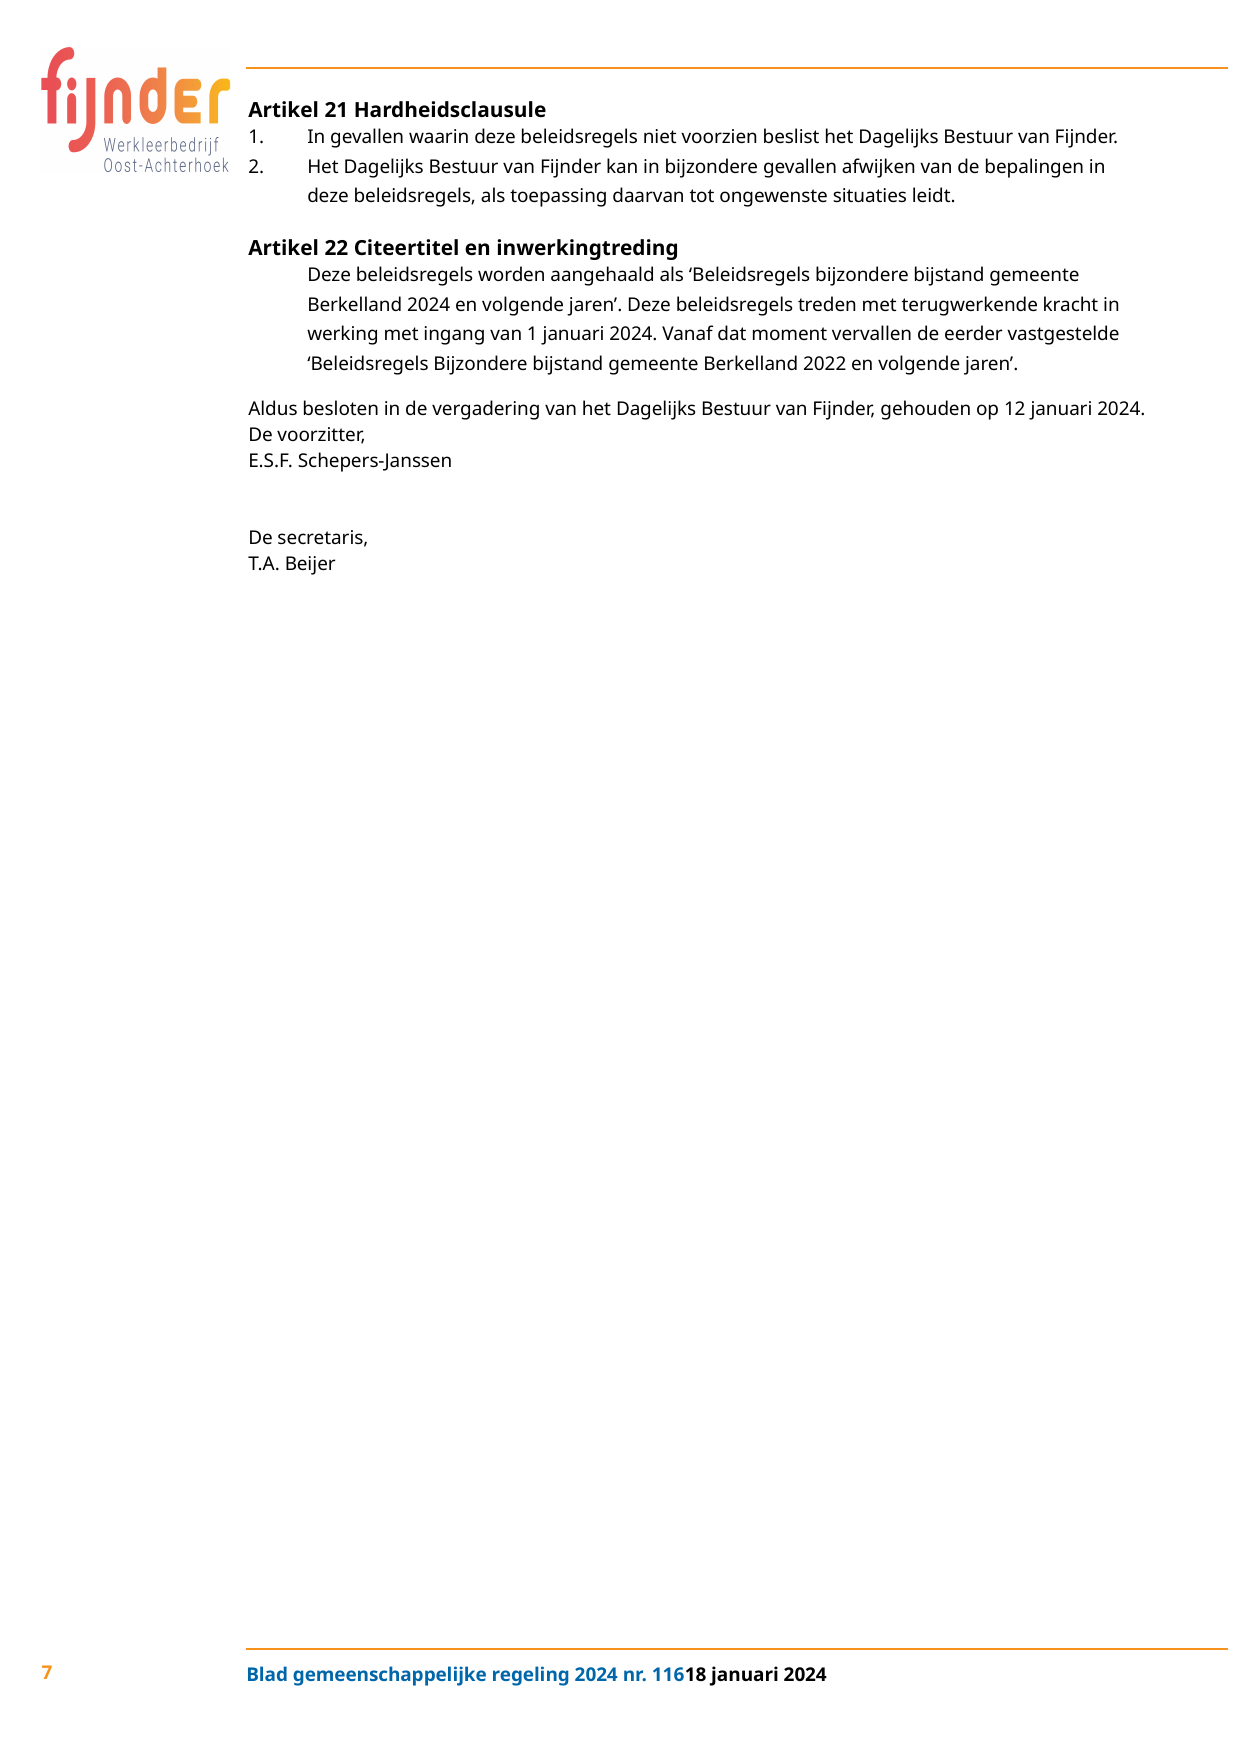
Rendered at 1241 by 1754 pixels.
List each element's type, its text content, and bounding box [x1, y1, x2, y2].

text De voorzitter, [248, 421, 1152, 447]
text T.A. Beijer [248, 550, 1152, 576]
text Aldus besloten in de vergadering van het Dagelijks Bestuur van Fijnder, gehouden op 12 januari 2024. [248, 396, 1152, 421]
list Deze beleidsregels worden aangehaald als ‘Beleidsregels bijzondere bijstand gemeente Berkelland 2024 en volgende jaren’. Deze beleidsregels treden met terugwerkende kracht in werking met ingang van 1 januari 2024. Vanaf dat moment vervallen de eerder vastgestelde ‘Beleidsregels Bijzondere bijstand gemeente Berkelland 2022 en volgende jaren’. [248, 261, 1152, 376]
picture [41, 47, 231, 172]
text Artikel 22 Citeertitel en inwerkingtreding [248, 233, 1152, 261]
text E.S.F. Schepers-Janssen [248, 447, 1152, 473]
text Artikel 21 Hardheidsclausule [248, 95, 1152, 123]
list Het Dagelijks Bestuur van Fijnder kan in bijzondere gevallen afwijken van de bepalingen in deze beleidsregels, als toepassing daarvan tot ongewenste situaties leidt. [248, 153, 1152, 208]
list In gevallen waarin deze beleidsregels niet voorzien beslist het Dagelijks Bestuur van Fijnder. [248, 123, 1152, 149]
text De secretaris, [248, 524, 1152, 550]
